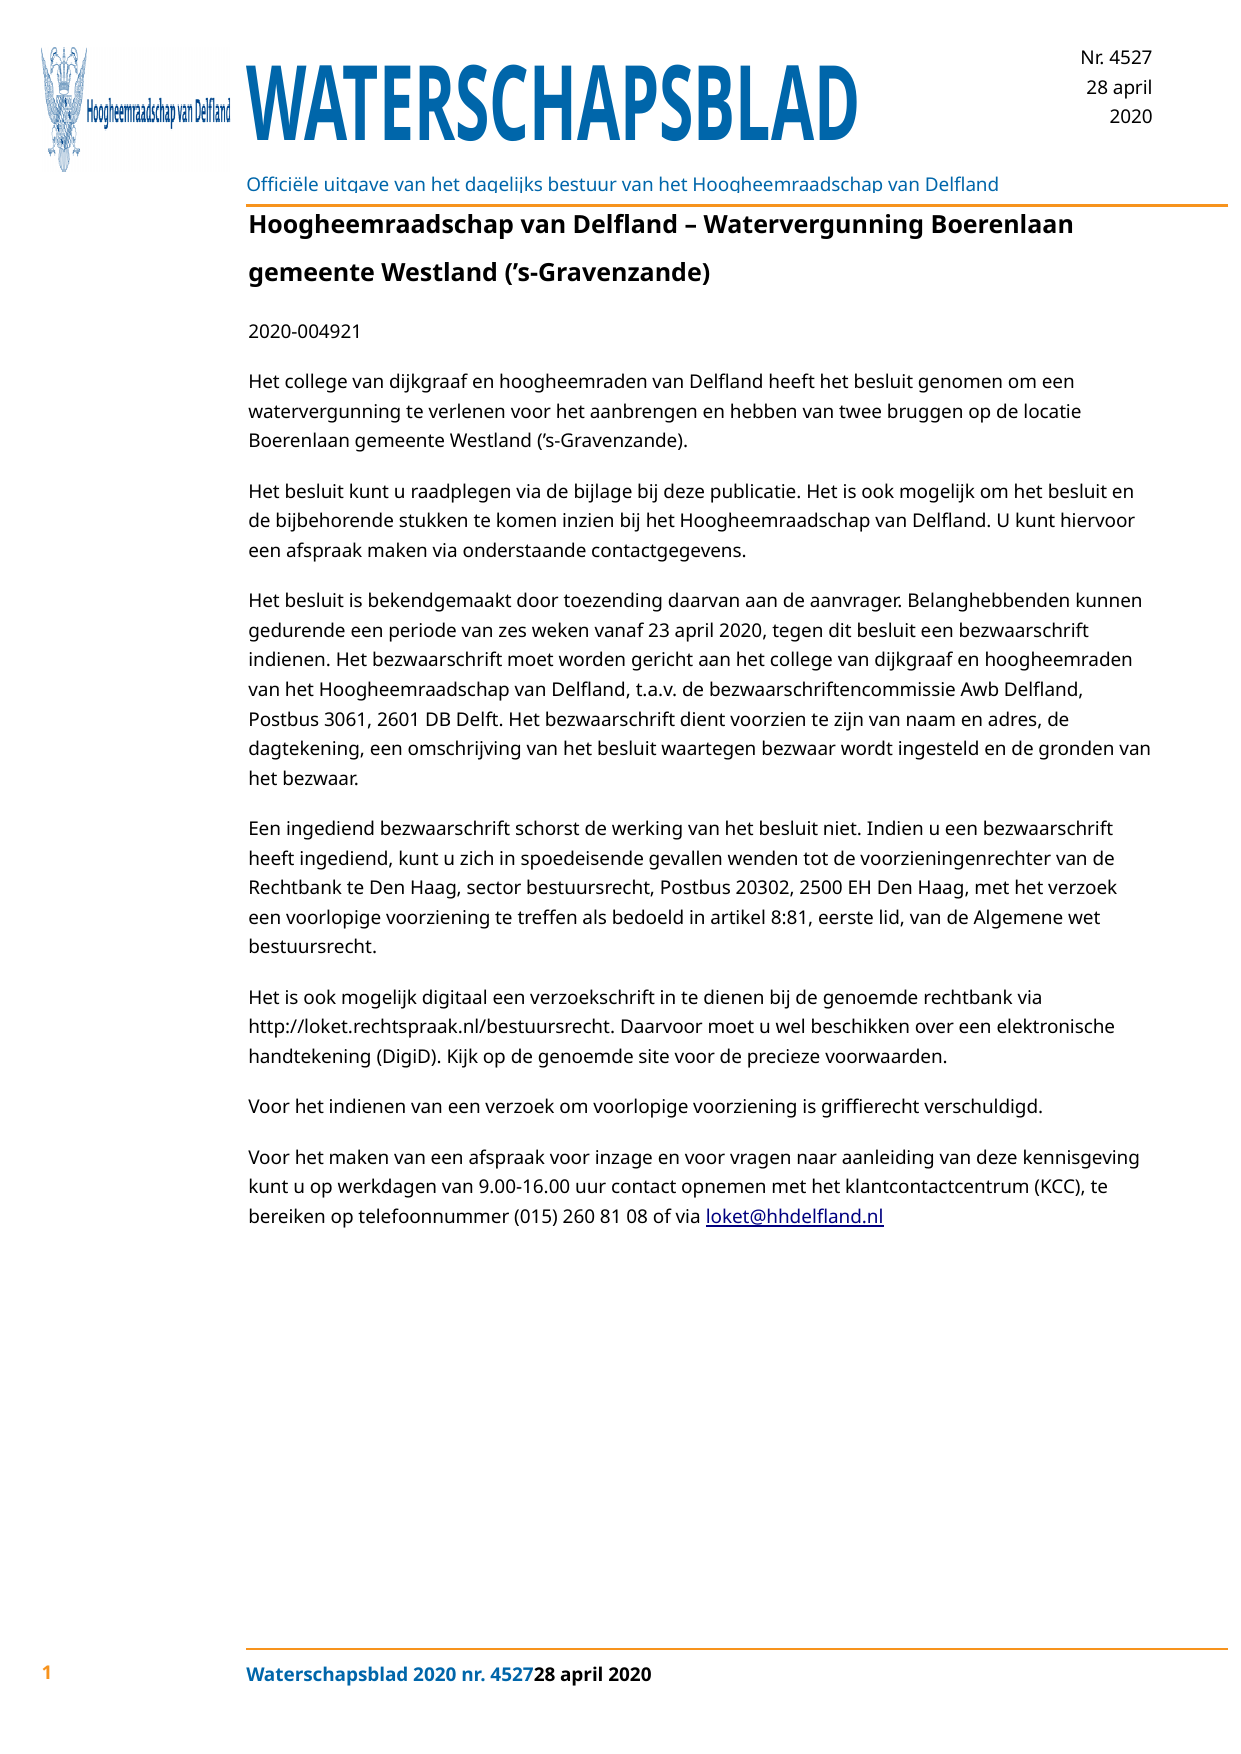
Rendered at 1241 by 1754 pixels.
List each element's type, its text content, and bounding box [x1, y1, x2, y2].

picture [41, 47, 231, 172]
text Het college van dijkgraaf en hoogheemraden van Delfland heeft het besluit genomen om een watervergunning te verlenen voor het aanbrengen en hebben van twee bruggen op de locatie Boerenlaan gemeente Westland (’s-Gravenzande). [248, 368, 1152, 453]
text Het besluit is bekendgemaakt door toezending daarvan aan de aanvrager. Belanghebbenden kunnen gedurende een periode van zes weken vanaf 23 april 2020, tegen dit besluit een bezwaarschrift indienen. Het bezwaarschrift moet worden gericht aan het college van dijkgraaf en hoogheemraden van het Hoogheemraadschap van Delfland, t.a.v. de bezwaarschriftencommissie Awb Delfland, Postbus 3061, 2601 DB Delft. Het bezwaarschrift dient voorzien te zijn van naam en adres, de dagtekening, een omschrijving van het besluit waartegen bezwaar wordt ingesteld en de gronden van het bezwaar. [248, 587, 1152, 791]
text 2020-004921 [248, 318, 1152, 344]
text Hoogheemraadschap van Delfland – Watervergunning Boerenlaan gemeente Westland (’s-Gravenzande) [248, 207, 1152, 288]
text Het is ook mogelijk digitaal een verzoekschrift in te dienen bij de genoemde rechtbank via http://loket.rechtspraak.nl/bestuursrecht. Daarvoor moet u wel beschikken over een elektronische handtekening (DigiD). Kijk op de genoemde site voor de precieze voorwaarden. [248, 984, 1152, 1069]
text Een ingediend bezwaarschrift schorst de werking van het besluit niet. Indien u een bezwaarschrift heeft ingediend, kunt u zich in spoedeisende gevallen wenden tot de voorzieningenrechter van de Rechtbank te Den Haag, sector bestuursrecht, Postbus 20302, 2500 EH Den Haag, met het verzoek een voorlopige voorziening te treffen als bedoeld in artikel 8:81, eerste lid, van de Algemene wet bestuursrecht. [248, 815, 1152, 959]
text Het besluit kunt u raadplegen via de bijlage bij deze publicatie. Het is ook mogelijk om het besluit en de bijbehorende stukken te komen inzien bij het Hoogheemraadschap van Delfland. U kunt hiervoor een afspraak maken via onderstaande contactgegevens. [248, 478, 1152, 563]
text Voor het indienen van een verzoek om voorlopige voorziening is griffierecht verschuldigd. [248, 1094, 1152, 1119]
text Voor het maken van een afspraak voor inzage en voor vragen naar aanleiding van deze kennisgeving kunt u op werkdagen van 9.00-16.00 uur contact opnemen met het klantcontactcentrum (KCC), te bereiken op telefoonnummer (015) 260 81 08 of via loket@hhdelfland.nl [248, 1144, 1152, 1229]
